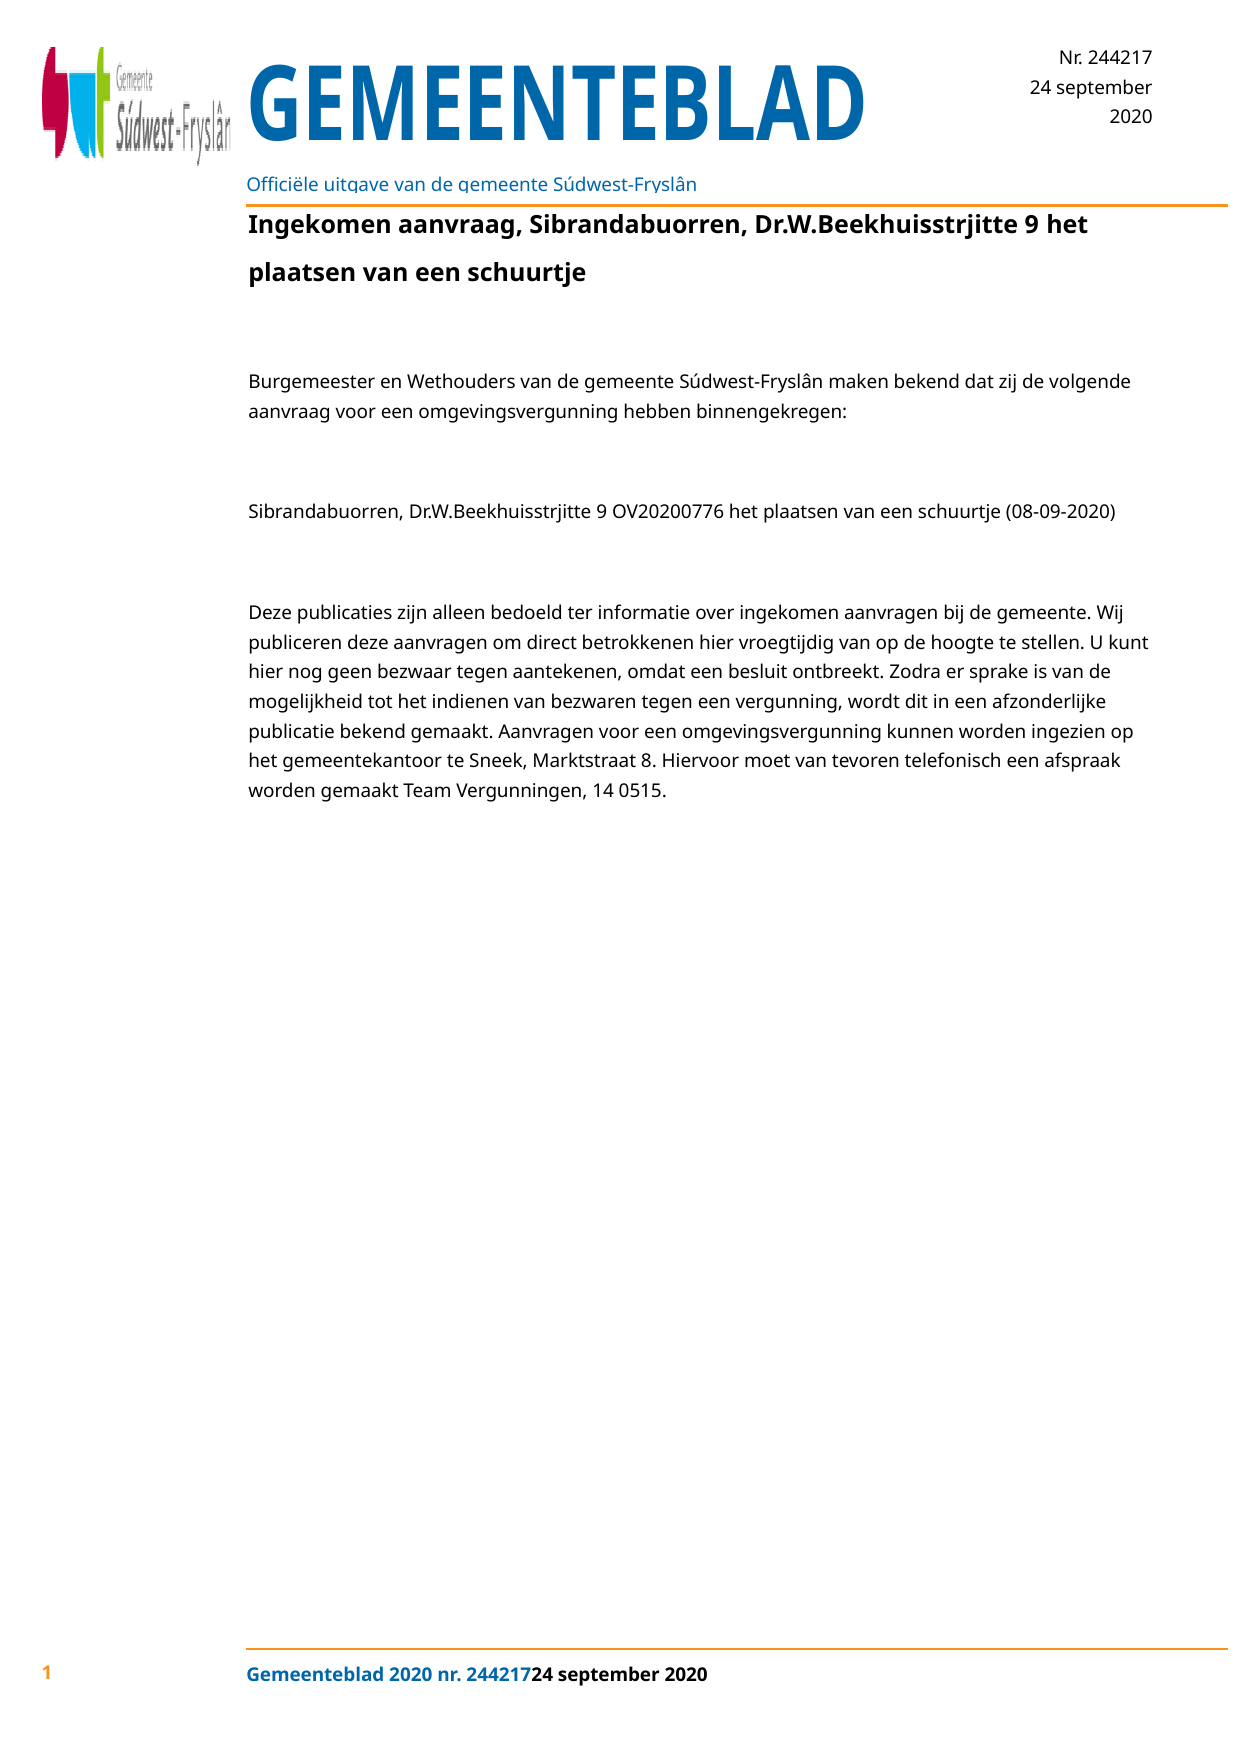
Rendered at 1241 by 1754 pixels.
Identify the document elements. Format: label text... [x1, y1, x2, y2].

text Ingekomen aanvraag, Sibrandabuorren, Dr.W.Beekhuisstrjitte 9 het plaatsen van een schuurtje [248, 207, 1152, 288]
text Sibrandabuorren, Dr.W.Beekhuisstrjitte 9 OV20200776 het plaatsen van een schuurtje (08-09-2020) [248, 499, 1152, 524]
text Deze publicaties zijn alleen bedoeld ter informatie over ingekomen aanvragen bij de gemeente. Wij publiceren deze aanvragen om direct betrokkenen hier vroegtijdig van op de hoogte te stellen. U kunt hier nog geen bezwaar tegen aantekenen, omdat een besluit ontbreekt. Zodra er sprake is van de mogelijkheid tot het indienen van bezwaren tegen een vergunning, wordt dit in een afzonderlijke publicatie bekend gemaakt. Aanvragen voor een omgevingsvergunning kunnen worden ingezien op het gemeentekantoor te Sneek, Marktstraat 8. Hiervoor moet van tevoren telefonisch een afspraak worden gemaakt Team Vergunningen, 14 0515. [248, 599, 1152, 803]
text Burgemeester en Wethouders van de gemeente Súdwest-Fryslân maken bekend dat zij de volgende aanvraag voor een omgevingsvergunning hebben binnengekregen: [248, 368, 1152, 424]
picture [41, 47, 231, 172]
